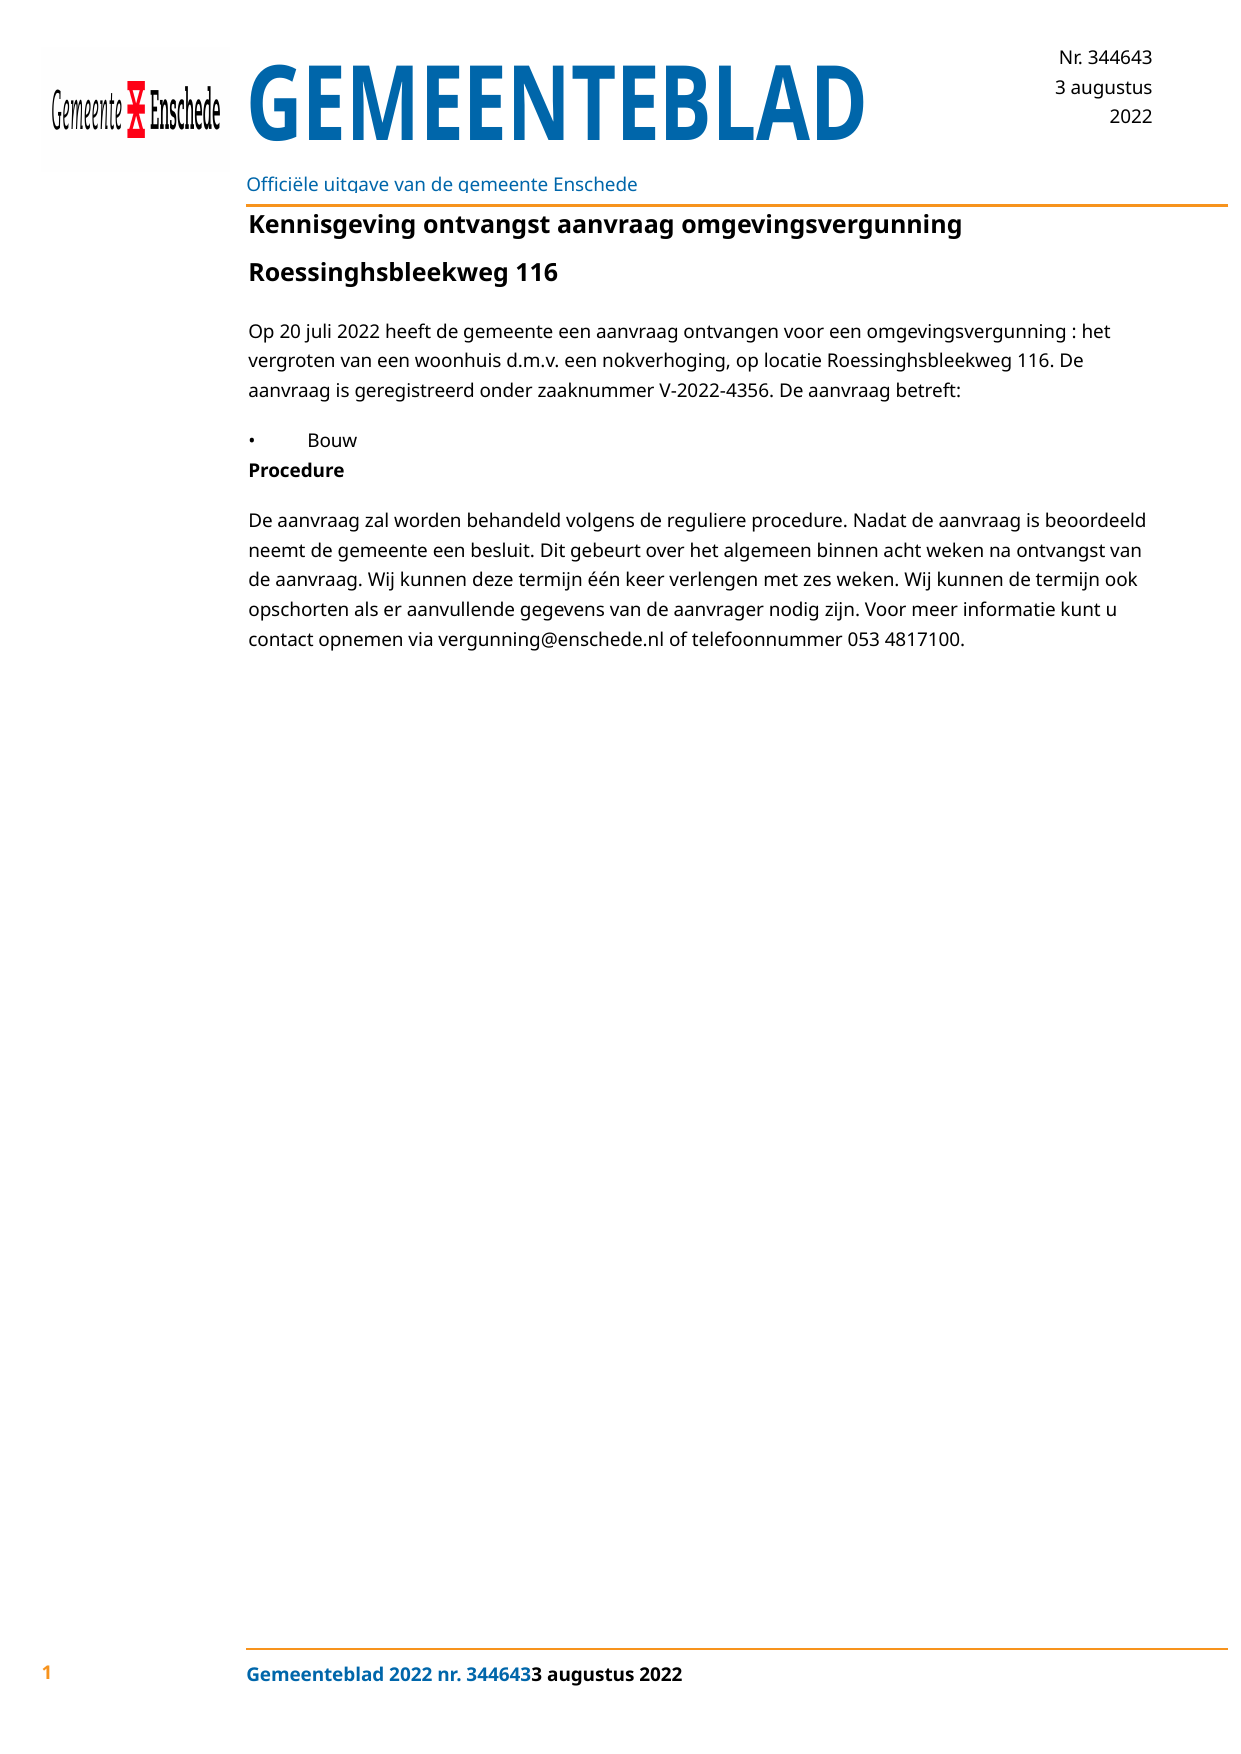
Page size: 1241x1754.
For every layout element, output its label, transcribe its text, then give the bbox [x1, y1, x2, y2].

text Procedure [248, 457, 1152, 483]
list Bouw [248, 427, 1152, 453]
text Op 20 juli 2022 heeft de gemeente een aanvraag ontvangen voor een omgevingsvergunning : het vergroten van een woonhuis d.m.v. een nokverhoging, op locatie Roessinghsbleekweg 116. De aanvraag is geregistreerd onder zaaknummer V-2022-4356. De aanvraag betreft: [248, 318, 1152, 403]
text Kennisgeving ontvangst aanvraag omgevingsvergunning Roessinghsbleekweg 116 [248, 207, 1152, 288]
text De aanvraag zal worden behandeld volgens de reguliere procedure. Nadat de aanvraag is beoordeeld neemt de gemeente een besluit. Dit gebeurt over het algemeen binnen acht weken na ontvangst van de aanvraag. Wij kunnen deze termijn één keer verlengen met zes weken. Wij kunnen de termijn ook opschorten als er aanvullende gegevens van de aanvrager nodig zijn. Voor meer informatie kunt u contact opnemen via vergunning@enschede.nl of telefoonnummer 053 4817100. [248, 507, 1152, 652]
picture [41, 47, 231, 172]
